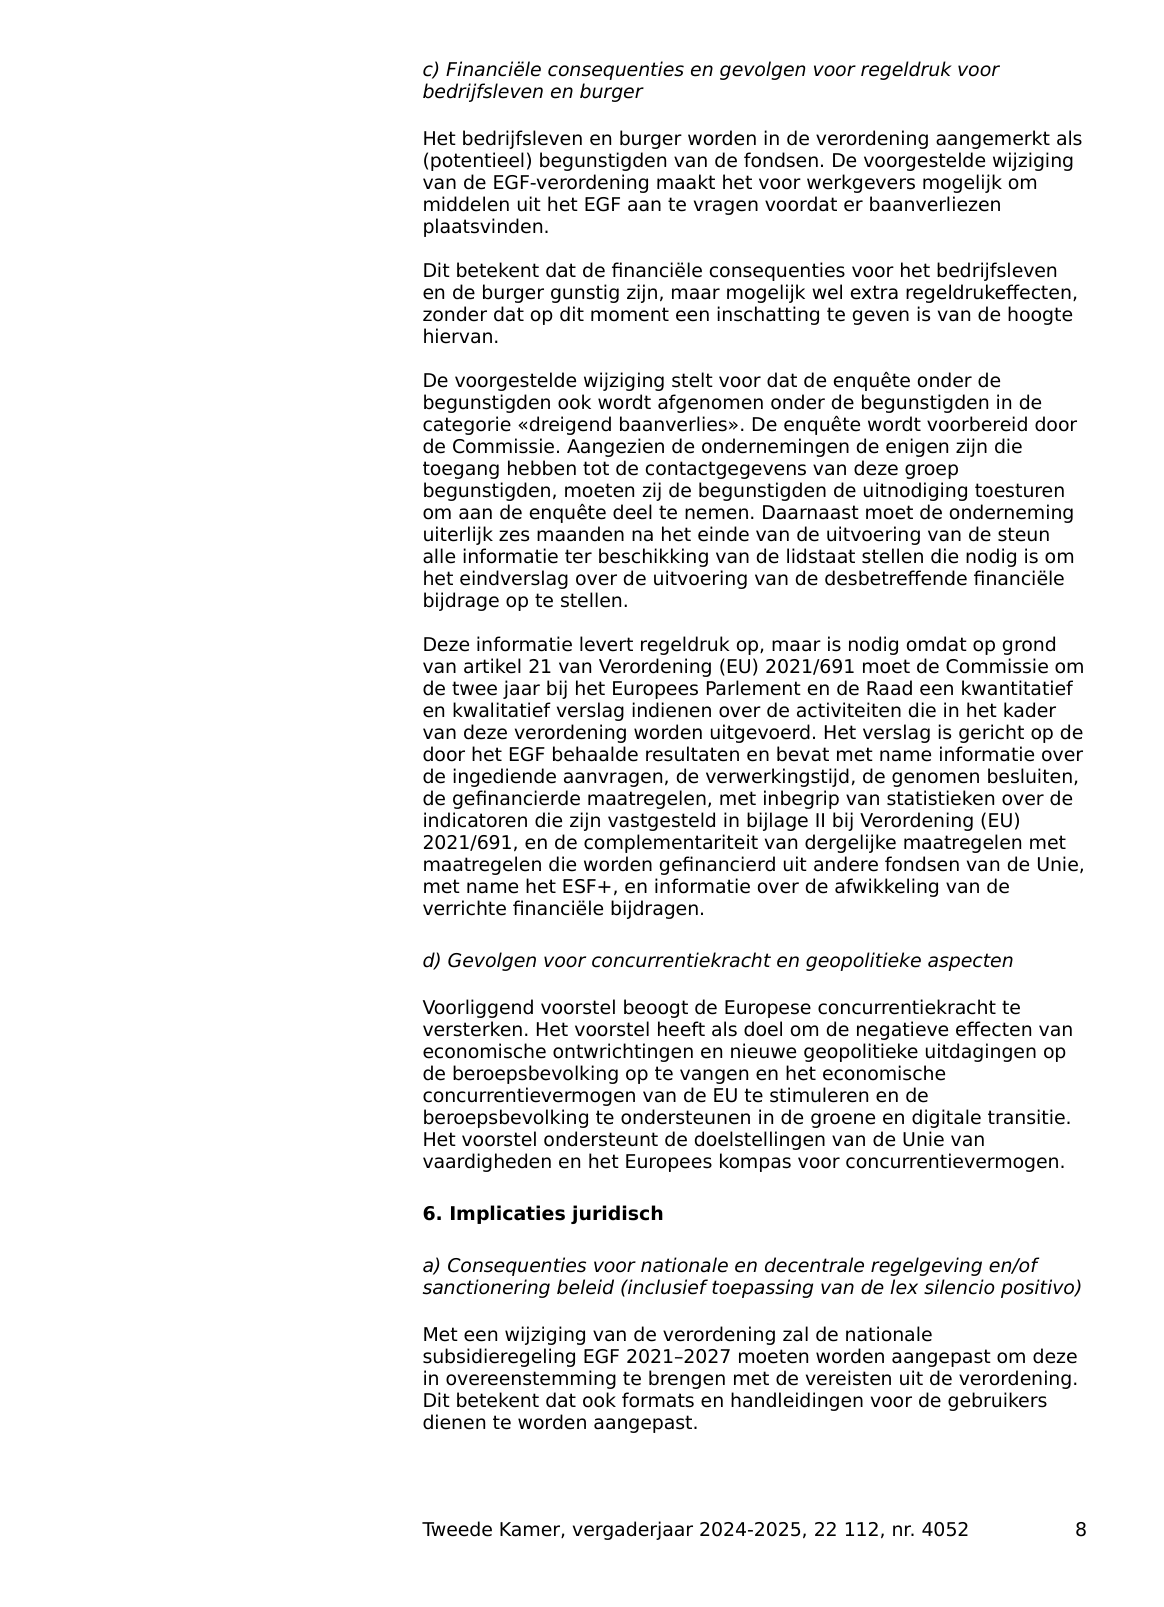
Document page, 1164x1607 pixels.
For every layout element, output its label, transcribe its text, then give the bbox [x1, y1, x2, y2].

text Dit betekent dat de financiële consequenties voor het bedrijfsleven en de burger gunstig zijn, maar mogelijk wel extra regeldrukeffecten, zonder dat op dit moment een inschatting te geven is van de hoogte hiervan. [422, 260, 1087, 348]
subtitle c) Financiële consequenties en gevolgen voor regeldruk voor bedrijfsleven en burger [422, 59, 1087, 103]
text Met een wijziging van de verordening zal de nationale subsidieregeling EGF 2021–2027 moeten worden aangepast om deze in overeenstemming te brengen met de vereisten uit de verordening. Dit betekent dat ook formats en handleidingen voor de gebruikers dienen te worden aangepast. [422, 1324, 1087, 1433]
subtitle 6. Implicaties juridisch [422, 1203, 1087, 1225]
subtitle a) Consequenties voor nationale en decentrale regelgeving en/of sanctionering beleid (inclusief toepassing van de lex silencio positivo) [422, 1255, 1087, 1299]
text Voorliggend voorstel beoogt de Europese concurrentiekracht te versterken. Het voorstel heeft als doel om de negatieve effecten van economische ontwrichtingen en nieuwe geopolitieke uitdagingen op de beroepsbevolking op te vangen en het economische concurrentievermogen van de EU te stimuleren en de beroepsbevolking te ondersteunen in de groene en digitale transitie. Het voorstel ondersteunt de doelstellingen van de Unie van vaardigheden en het Europees kompas voor concurrentievermogen. [422, 997, 1087, 1173]
text Het bedrijfsleven en burger worden in de verordening aangemerkt als (potentieel) begunstigden van de fondsen. De voorgestelde wijziging van de EGF-verordening maakt het voor werkgevers mogelijk om middelen uit het EGF aan te vragen voordat er baanverliezen plaatsvinden. [422, 128, 1087, 238]
text De voorgestelde wijziging stelt voor dat de enquête onder de begunstigden ook wordt afgenomen onder de begunstigden in de categorie «dreigend baanverlies». De enquête wordt voorbereid door de Commissie. Aangezien de ondernemingen de enigen zijn die toegang hebben tot de contactgegevens van deze groep begunstigden, moeten zij de begunstigden de uitnodiging toesturen om aan de enquête deel te nemen. Daarnaast moet de onderneming uiterlijk zes maanden na het einde van de uitvoering van de steun alle informatie ter beschikking van de lidstaat stellen die nodig is om het eindverslag over de uitvoering van de desbetreffende financiële bijdrage op te stellen. [422, 370, 1087, 612]
subtitle d) Gevolgen voor concurrentiekracht en geopolitieke aspecten [422, 950, 1087, 972]
text Deze informatie levert regeldruk op, maar is nodig omdat op grond van artikel 21 van Verordening (EU) 2021/691 moet de Commissie om de twee jaar bij het Europees Parlement en de Raad een kwantitatief en kwalitatief verslag indienen over de activiteiten die in het kader van deze verordening worden uitgevoerd. Het verslag is gericht op de door het EGF behaalde resultaten en bevat met name informatie over de ingediende aanvragen, de verwerkingstijd, de genomen besluiten, de gefinancierde maatregelen, met inbegrip van statistieken over de indicatoren die zijn vastgesteld in bijlage II bij Verordening (EU) 2021/691, en de complementariteit van dergelijke maatregelen met maatregelen die worden gefinancierd uit andere fondsen van de Unie, met name het ESF+, en informatie over de afwikkeling van de verrichte financiële bijdragen. [422, 634, 1087, 920]
